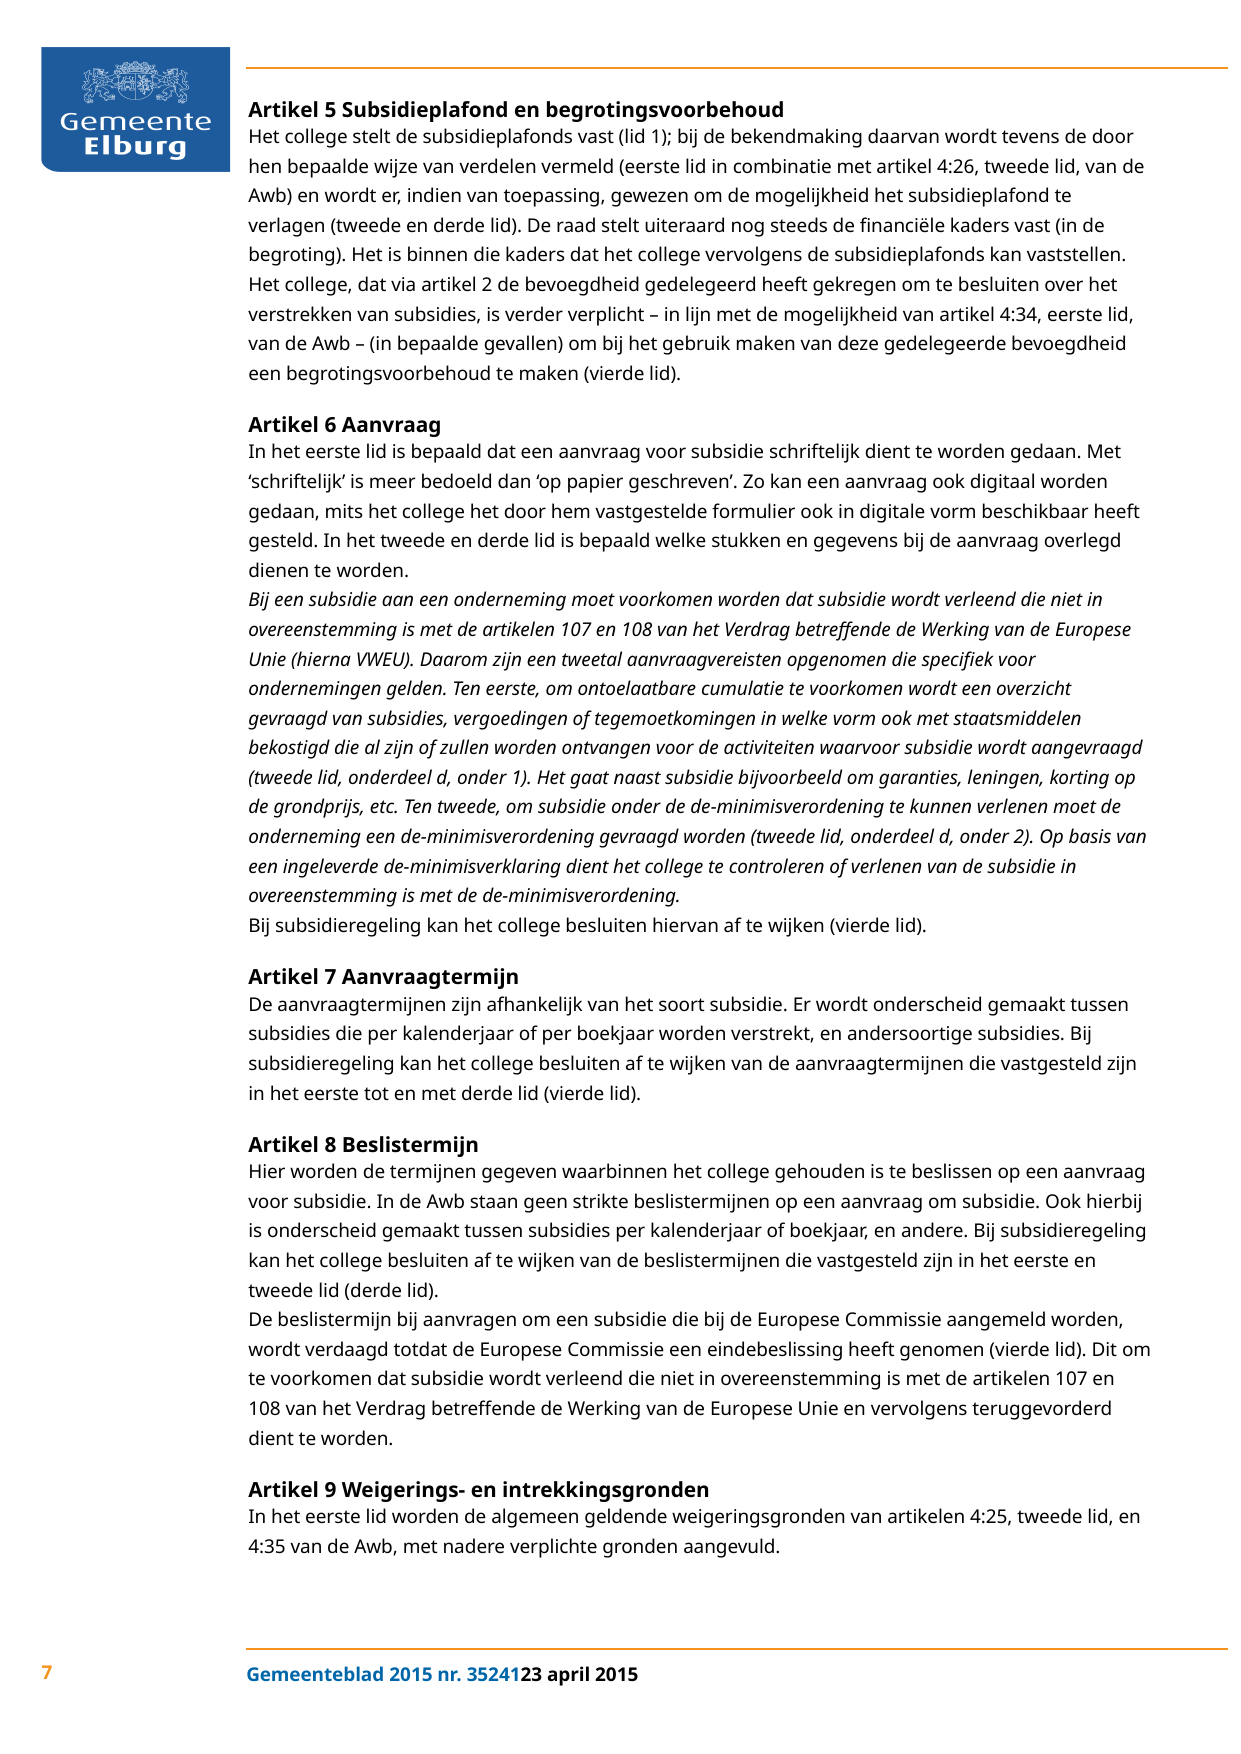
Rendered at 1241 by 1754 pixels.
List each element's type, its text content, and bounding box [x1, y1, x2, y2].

text Het college, dat via artikel 2 de bevoegdheid gedelegeerd heeft gekregen om te besluiten over het verstrekken van subsidies, is verder verplicht – in lijn met de mogelijkheid van artikel 4:34, eerste lid, van de Awb – (in bepaalde gevallen) om bij het gebruik maken van deze gedelegeerde bevoegdheid een begrotingsvoorbehoud te maken (vierde lid). [248, 271, 1152, 386]
text Hier worden de termijnen gegeven waarbinnen het college gehouden is te beslissen op een aanvraag voor subsidie. In de Awb staan geen strikte beslistermijnen op een aanvraag om subsidie. Ook hierbij is onderscheid gemaakt tussen subsidies per kalenderjaar of boekjaar, en andere. Bij subsidieregeling kan het college besluiten af te wijken van de beslistermijnen die vastgesteld zijn in het eerste en tweede lid (derde lid). [248, 1158, 1152, 1303]
text Bij een subsidie aan een onderneming moet voorkomen worden dat subsidie wordt verleend die niet in overeenstemming is met de artikelen 107 en 108 van het Verdrag betreffende de Werking van de Europese Unie (hierna VWEU). Daarom zijn een tweetal aanvraagvereisten opgenomen die specifiek voor ondernemingen gelden. Ten eerste, om ontoelaatbare cumulatie te voorkomen wordt een overzicht gevraagd van subsidies, vergoedingen of tegemoetkomingen in welke vorm ook met staatsmiddelen bekostigd die al zijn of zullen worden ontvangen voor de activiteiten waarvoor subsidie wordt aangevraagd (tweede lid, onderdeel d, onder 1). Het gaat naast subsidie bijvoorbeeld om garanties, leningen, korting op de grondprijs, etc. Ten tweede, om subsidie onder de de-minimisverordening te kunnen verlenen moet de onderneming een de-minimisverordening gevraagd worden (tweede lid, onderdeel d, onder 2). Op basis van een ingeleverde de-minimisverklaring dient het college te controleren of verlenen van de subsidie in overeenstemming is met de de-minimisverordening. [248, 587, 1152, 908]
text Artikel 6 Aanvraag [248, 410, 1152, 439]
text Artikel 7 Aanvraagtermijn [248, 962, 1152, 991]
text Artikel 9 Weigerings- en intrekkingsgronden [248, 1475, 1152, 1504]
text De beslistermijn bij aanvragen om een subsidie die bij de Europese Commissie aangemeld worden, wordt verdaagd totdat de Europese Commissie een eindebeslissing heeft genomen (vierde lid). Dit om te voorkomen dat subsidie wordt verleend die niet in overeenstemming is met de artikelen 107 en 108 van het Verdrag betreffende de Werking van de Europese Unie en vervolgens teruggevorderd dient te worden. [248, 1306, 1152, 1451]
text De aanvraagtermijnen zijn afhankelijk van het soort subsidie. Er wordt onderscheid gemaakt tussen subsidies die per kalenderjaar of per boekjaar worden verstrekt, en andersoortige subsidies. Bij subsidieregeling kan het college besluiten af te wijken van de aanvraagtermijnen die vastgesteld zijn in het eerste tot en met derde lid (vierde lid). [248, 991, 1152, 1105]
text In het eerste lid is bepaald dat een aanvraag voor subsidie schriftelijk dient te worden gedaan. Met ‘schriftelijk’ is meer bedoeld dan ‘op papier geschreven’. Zo kan een aanvraag ook digitaal worden gedaan, mits het college het door hem vastgestelde formulier ook in digitale vorm beschikbaar heeft gesteld. In het tweede en derde lid is bepaald welke stukken en gegevens bij de aanvraag overlegd dienen te worden. [248, 439, 1152, 583]
text In het eerste lid worden de algemeen geldende weigeringsgronden van artikelen 4:25, tweede lid, en 4:35 van de Awb, met nadere verplichte gronden aangevuld. [248, 1504, 1152, 1559]
text Bij subsidieregeling kan het college besluiten hiervan af te wijken (vierde lid). [248, 912, 1152, 938]
text Artikel 8 Beslistermijn [248, 1130, 1152, 1158]
picture [41, 47, 231, 172]
text Artikel 5 Subsidieplafond en begrotingsvoorbehoud [248, 95, 1152, 123]
text Het college stelt de subsidieplafonds vast (lid 1); bij de bekendmaking daarvan wordt tevens de door hen bepaalde wijze van verdelen vermeld (eerste lid in combinatie met artikel 4:26, tweede lid, van de Awb) en wordt er, indien van toepassing, gewezen om de mogelijkheid het subsidieplafond te verlagen (tweede en derde lid). De raad stelt uiteraard nog steeds de financiële kaders vast (in de begroting). Het is binnen die kaders dat het college vervolgens de subsidieplafonds kan vaststellen. [248, 123, 1152, 267]
